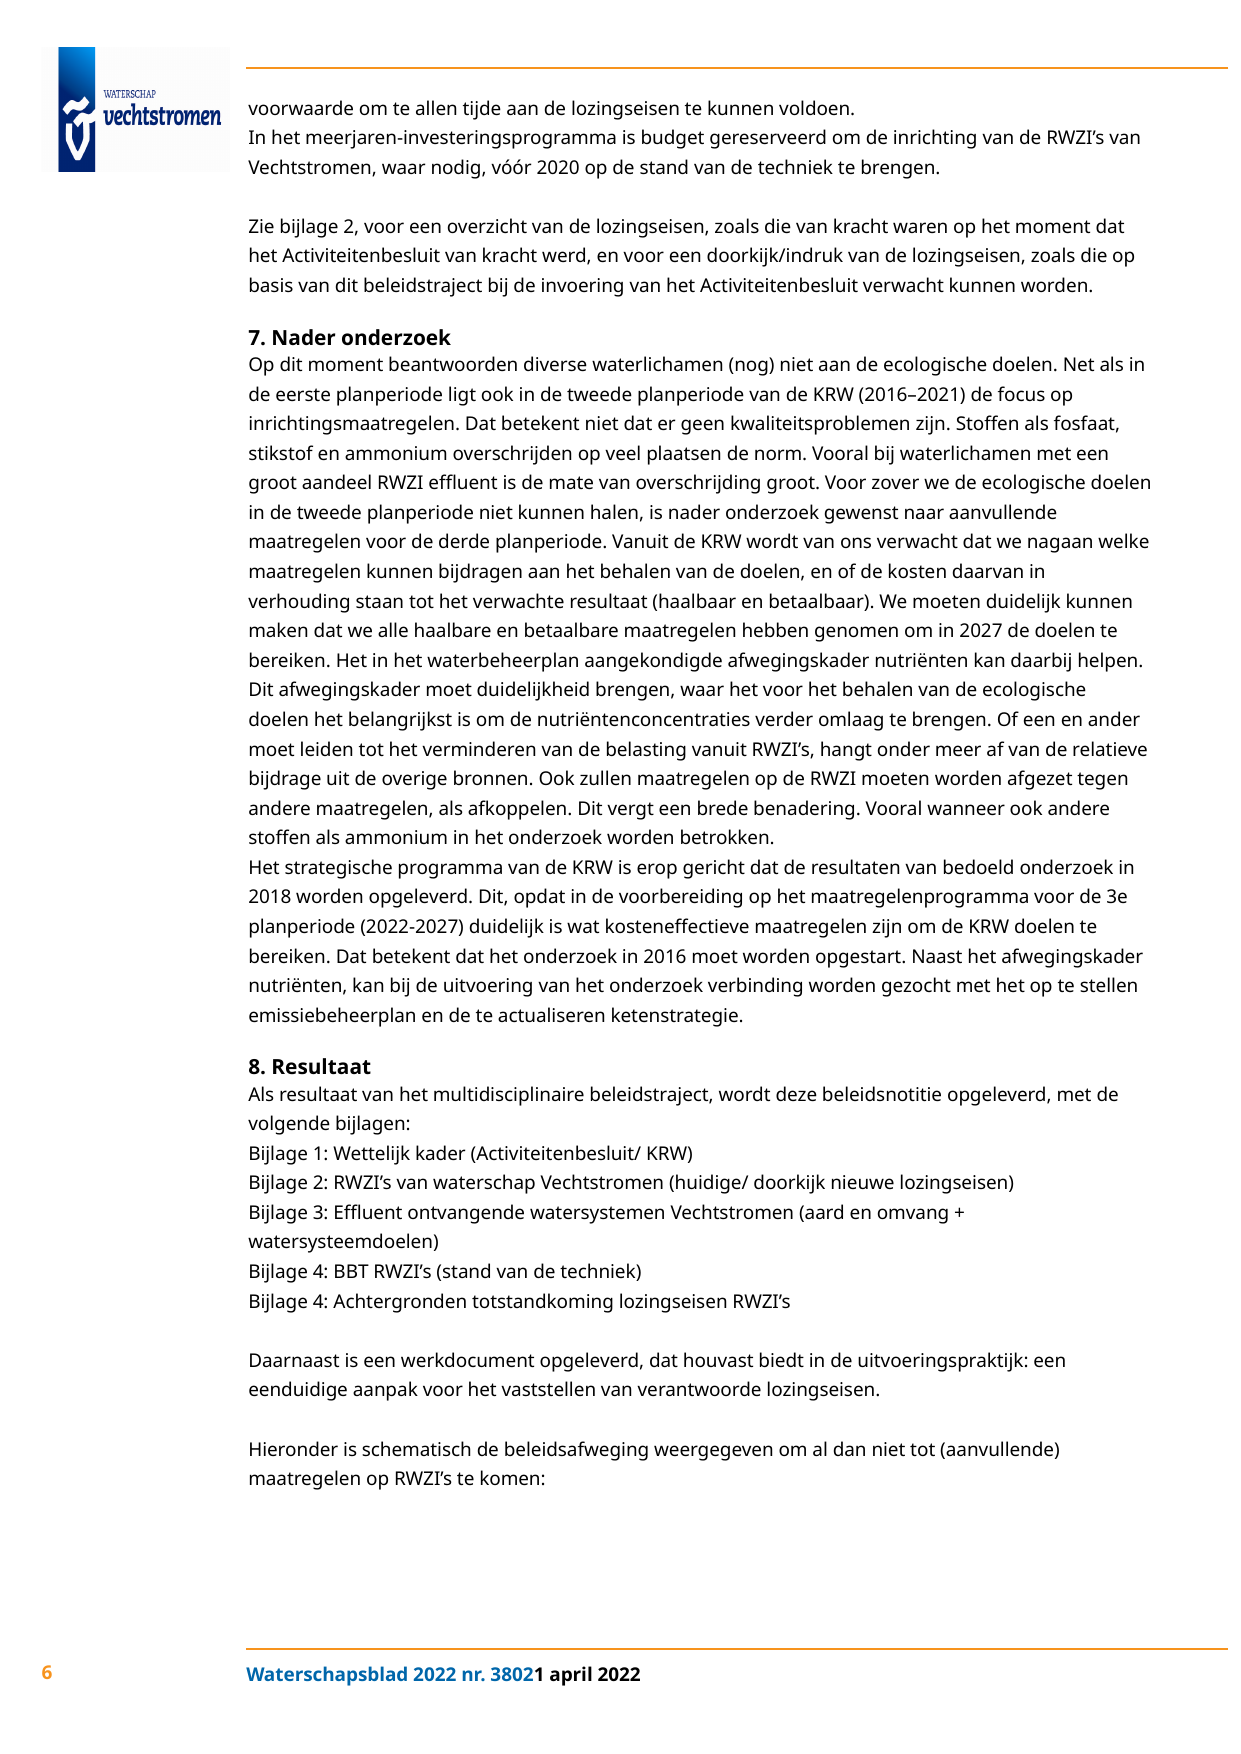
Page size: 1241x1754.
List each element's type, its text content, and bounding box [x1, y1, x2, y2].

text Bijlage 4: Achtergronden totstandkoming lozingseisen RWZI’s [248, 1288, 1152, 1314]
picture [41, 47, 231, 172]
text Bijlage 4: BBT RWZI’s (stand van de techniek) [248, 1258, 1152, 1284]
text Daarnaast is een werkdocument opgeleverd, dat houvast biedt in de uitvoeringspraktijk: een eenduidige aanpak voor het vaststellen van verantwoorde lozingseisen. [248, 1347, 1152, 1402]
text Zie bijlage 2, voor een overzicht van de lozingseisen, zoals die van kracht waren op het moment dat het Activiteitenbesluit van kracht werd, en voor een doorkijk/indruk van de lozingseisen, zoals die op basis van dit beleidstraject bij de invoering van het Activiteitenbesluit verwacht kunnen worden. [248, 213, 1152, 298]
text Hieronder is schematisch de beleidsafweging weergegeven om al dan niet tot (aanvullende) maatregelen op RWZI’s te komen: [248, 1436, 1152, 1491]
text voorwaarde om te allen tijde aan de lozingseisen te kunnen voldoen. [248, 95, 1152, 121]
text 7. Nader onderzoek [248, 323, 1152, 351]
text Bijlage 2: RWZI’s van waterschap Vechtstromen (huidige/ doorkijk nieuwe lozingseisen) [248, 1169, 1152, 1195]
text Het strategische programma van de KRW is erop gericht dat de resultaten van bedoeld onderzoek in 2018 worden opgeleverd. Dit, opdat in de voorbereiding op het maatregelenprogramma voor de 3e planperiode (2022-2027) duidelijk is wat kosteneffectieve maatregelen zijn om de KRW doelen te bereiken. Dat betekent dat het onderzoek in 2016 moet worden opgestart. Naast het afwegingskader nutriënten, kan bij de uitvoering van het onderzoek verbinding worden gezocht met het op te stellen emissiebeheerplan en de te actualiseren ketenstrategie. [248, 854, 1152, 1028]
text In het meerjaren-investeringsprogramma is budget gereserveerd om de inrichting van de RWZI’s van Vechtstromen, waar nodig, vóór 2020 op de stand van de techniek te brengen. [248, 124, 1152, 180]
text Bijlage 1: Wettelijk kader (Activiteitenbesluit/ KRW) [248, 1140, 1152, 1166]
text 8. Resultaat [248, 1052, 1152, 1081]
text watersysteemdoelen) [248, 1229, 1152, 1254]
text Als resultaat van het multidisciplinaire beleidstraject, wordt deze beleidsnotitie opgeleverd, met de volgende bijlagen: [248, 1081, 1152, 1136]
text Op dit moment beantwoorden diverse waterlichamen (nog) niet aan de ecologische doelen. Net als in de eerste planperiode ligt ook in de tweede planperiode van de KRW (2016–2021) de focus op inrichtingsmaatregelen. Dat betekent niet dat er geen kwaliteitsproblemen zijn. Stoffen als fosfaat, stikstof en ammonium overschrijden op veel plaatsen de norm. Vooral bij waterlichamen met een groot aandeel RWZI effluent is de mate van overschrijding groot. Voor zover we de ecologische doelen in de tweede planperiode niet kunnen halen, is nader onderzoek gewenst naar aanvullende maatregelen voor de derde planperiode. Vanuit de KRW wordt van ons verwacht dat we nagaan welke maatregelen kunnen bijdragen aan het behalen van de doelen, en of de kosten daarvan in verhouding staan tot het verwachte resultaat (haalbaar en betaalbaar). We moeten duidelijk kunnen maken dat we alle haalbare en betaalbare maatregelen hebben genomen om in 2027 de doelen te bereiken. Het in het waterbeheerplan aangekondigde afwegingskader nutriënten kan daarbij helpen. Dit afwegingskader moet duidelijkheid brengen, waar het voor het behalen van de ecologische doelen het belangrijkst is om de nutriëntenconcentraties verder omlaag te brengen. Of een en ander moet leiden tot het verminderen van de belasting vanuit RWZI’s, hangt onder meer af van de relatieve bijdrage uit de overige bronnen. Ook zullen maatregelen op de RWZI moeten worden afgezet tegen andere maatregelen, als afkoppelen. Dit vergt een brede benadering. Vooral wanneer ook andere stoffen als ammonium in het onderzoek worden betrokken. [248, 351, 1152, 850]
text Bijlage 3: Effluent ontvangende watersystemen Vechtstromen (aard en omvang + [248, 1199, 1152, 1225]
